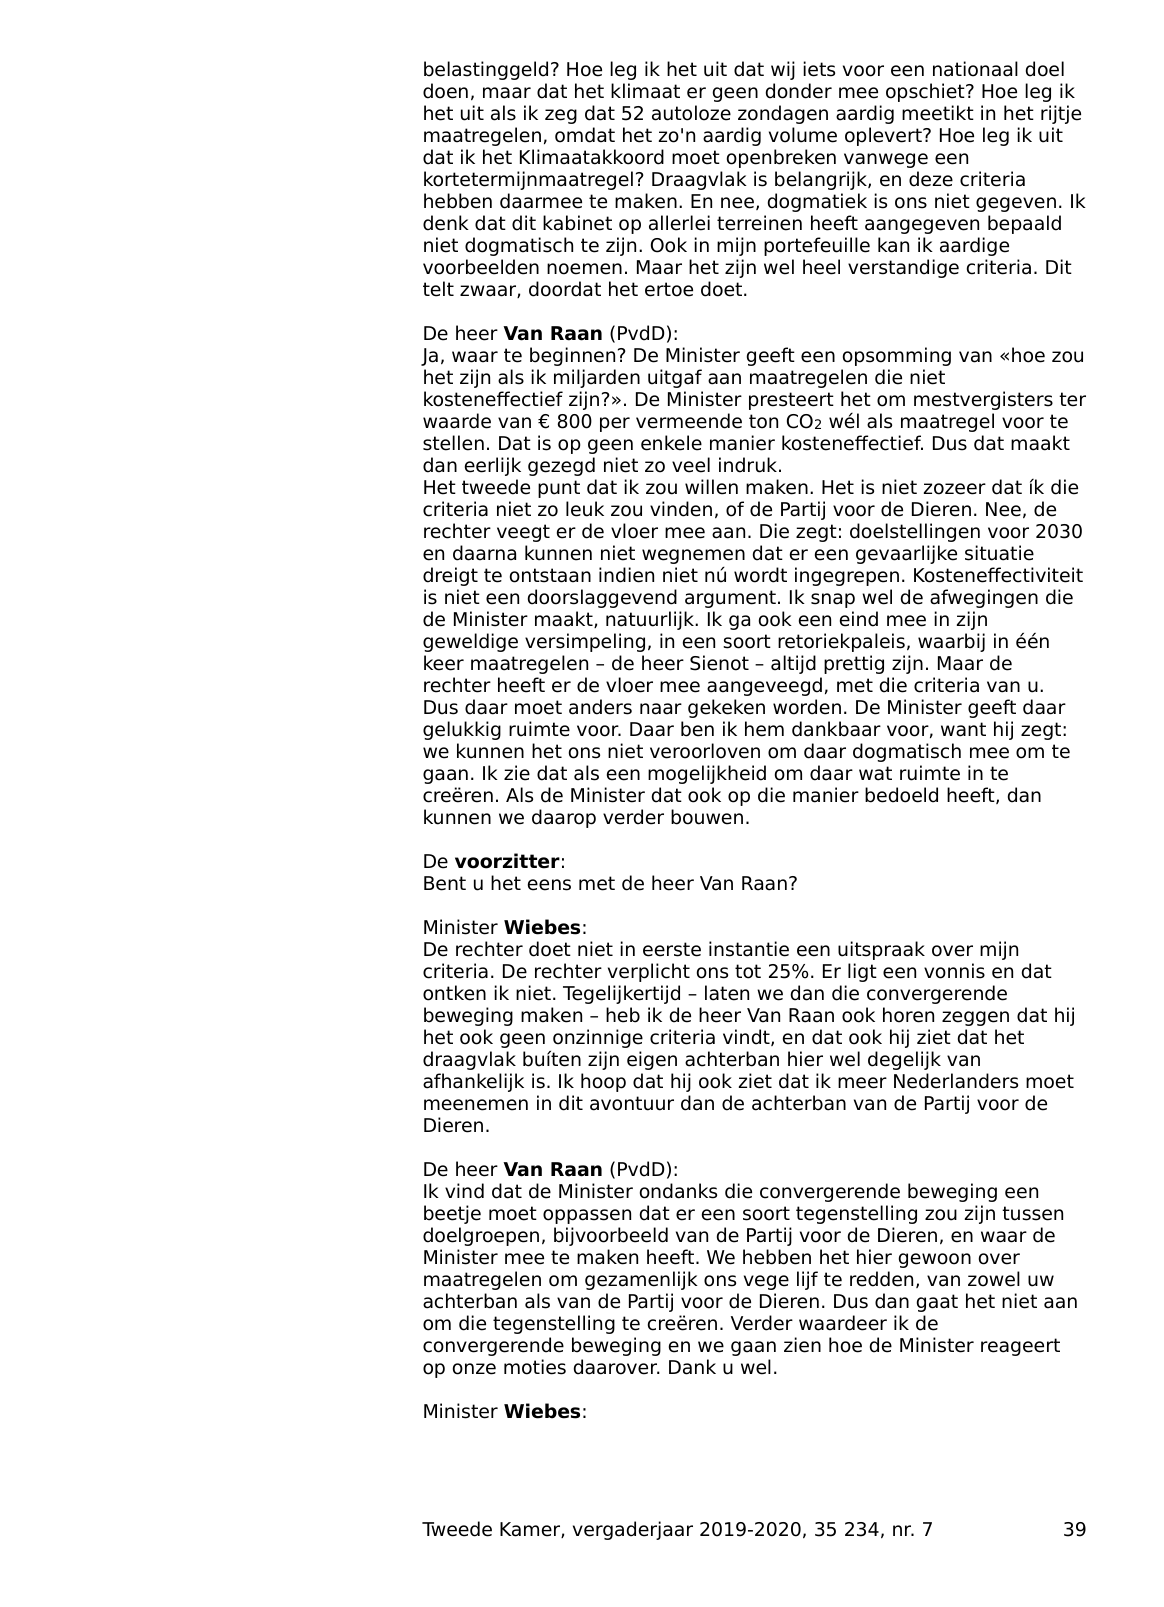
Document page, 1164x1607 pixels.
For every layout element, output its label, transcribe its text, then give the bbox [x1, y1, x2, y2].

text Ja, waar te beginnen? De Minister geeft een opsomming van «hoe zou het zijn als ik miljarden uitgaf aan maatregelen die niet kosteneffectief zijn?». De Minister presteert het om mestvergisters ter waarde van € 800 per vermeende ton CO2 wél als maatregel voor te stellen. Dat is op geen enkele manier kosteneffectief. Dus dat maakt dan eerlijk gezegd niet zo veel indruk. [422, 345, 1087, 477]
text De heer Van Raan (PvdD): [422, 323, 1087, 345]
text belastinggeld? Hoe leg ik het uit dat wij iets voor een nationaal doel doen, maar dat het klimaat er geen donder mee opschiet? Hoe leg ik het uit als ik zeg dat 52 autoloze zondagen aardig meetikt in het rijtje maatregelen, omdat het zo'n aardig volume oplevert? Hoe leg ik uit dat ik het Klimaatakkoord moet openbreken vanwege een kortetermijnmaatregel? Draagvlak is belangrijk, en deze criteria hebben daarmee te maken. En nee, dogmatiek is ons niet gegeven. Ik denk dat dit kabinet op allerlei terreinen heeft aangegeven bepaald niet dogmatisch te zijn. Ook in mijn portefeuille kan ik aardige voorbeelden noemen. Maar het zijn wel heel verstandige criteria. Dit telt zwaar, doordat het ertoe doet. [422, 59, 1087, 301]
text Het tweede punt dat ik zou willen maken. Het is niet zozeer dat ík die criteria niet zo leuk zou vinden, of de Partij voor de Dieren. Nee, de rechter veegt er de vloer mee aan. Die zegt: doelstellingen voor 2030 en daarna kunnen niet wegnemen dat er een gevaarlijke situatie dreigt te ontstaan indien niet nú wordt ingegrepen. Kosteneffectiviteit is niet een doorslaggevend argument. Ik snap wel de afwegingen die de Minister maakt, natuurlijk. Ik ga ook een eind mee in zijn geweldige versimpeling, in een soort retoriekpaleis, waarbij in één keer maatregelen – de heer Sienot – altijd prettig zijn. Maar de rechter heeft er de vloer mee aangeveegd, met die criteria van u. Dus daar moet anders naar gekeken worden. De Minister geeft daar gelukkig ruimte voor. Daar ben ik hem dankbaar voor, want hij zegt: we kunnen het ons niet veroorloven om daar dogmatisch mee om te gaan. Ik zie dat als een mogelijkheid om daar wat ruimte in te creëren. Als de Minister dat ook op die manier bedoeld heeft, dan kunnen we daarop verder bouwen. [422, 477, 1087, 828]
text Minister Wiebes: [422, 917, 1087, 939]
text Bent u het eens met de heer Van Raan? [422, 873, 1087, 895]
text De rechter doet niet in eerste instantie een uitspraak over mijn criteria. De rechter verplicht ons tot 25%. Er ligt een vonnis en dat ontken ik niet. Tegelijkertijd – laten we dan die convergerende beweging maken – heb ik de heer Van Raan ook horen zeggen dat hij het ook geen onzinnige criteria vindt, en dat ook hij ziet dat het draagvlak buíten zijn eigen achterban hier wel degelijk van afhankelijk is. Ik hoop dat hij ook ziet dat ik meer Nederlanders moet meenemen in dit avontuur dan de achterban van de Partij voor de Dieren. [422, 939, 1087, 1137]
text Minister Wiebes: [422, 1401, 1087, 1423]
text Ik vind dat de Minister ondanks die convergerende beweging een beetje moet oppassen dat er een soort tegenstelling zou zijn tussen doelgroepen, bijvoorbeeld van de Partij voor de Dieren, en waar de Minister mee te maken heeft. We hebben het hier gewoon over maatregelen om gezamenlijk ons vege lijf te redden, van zowel uw achterban als van de Partij voor de Dieren. Dus dan gaat het niet aan om die tegenstelling te creëren. Verder waardeer ik de convergerende beweging en we gaan zien hoe de Minister reageert op onze moties daarover. Dank u wel. [422, 1181, 1087, 1379]
text De heer Van Raan (PvdD): [422, 1159, 1087, 1181]
text De voorzitter: [422, 851, 1087, 873]
